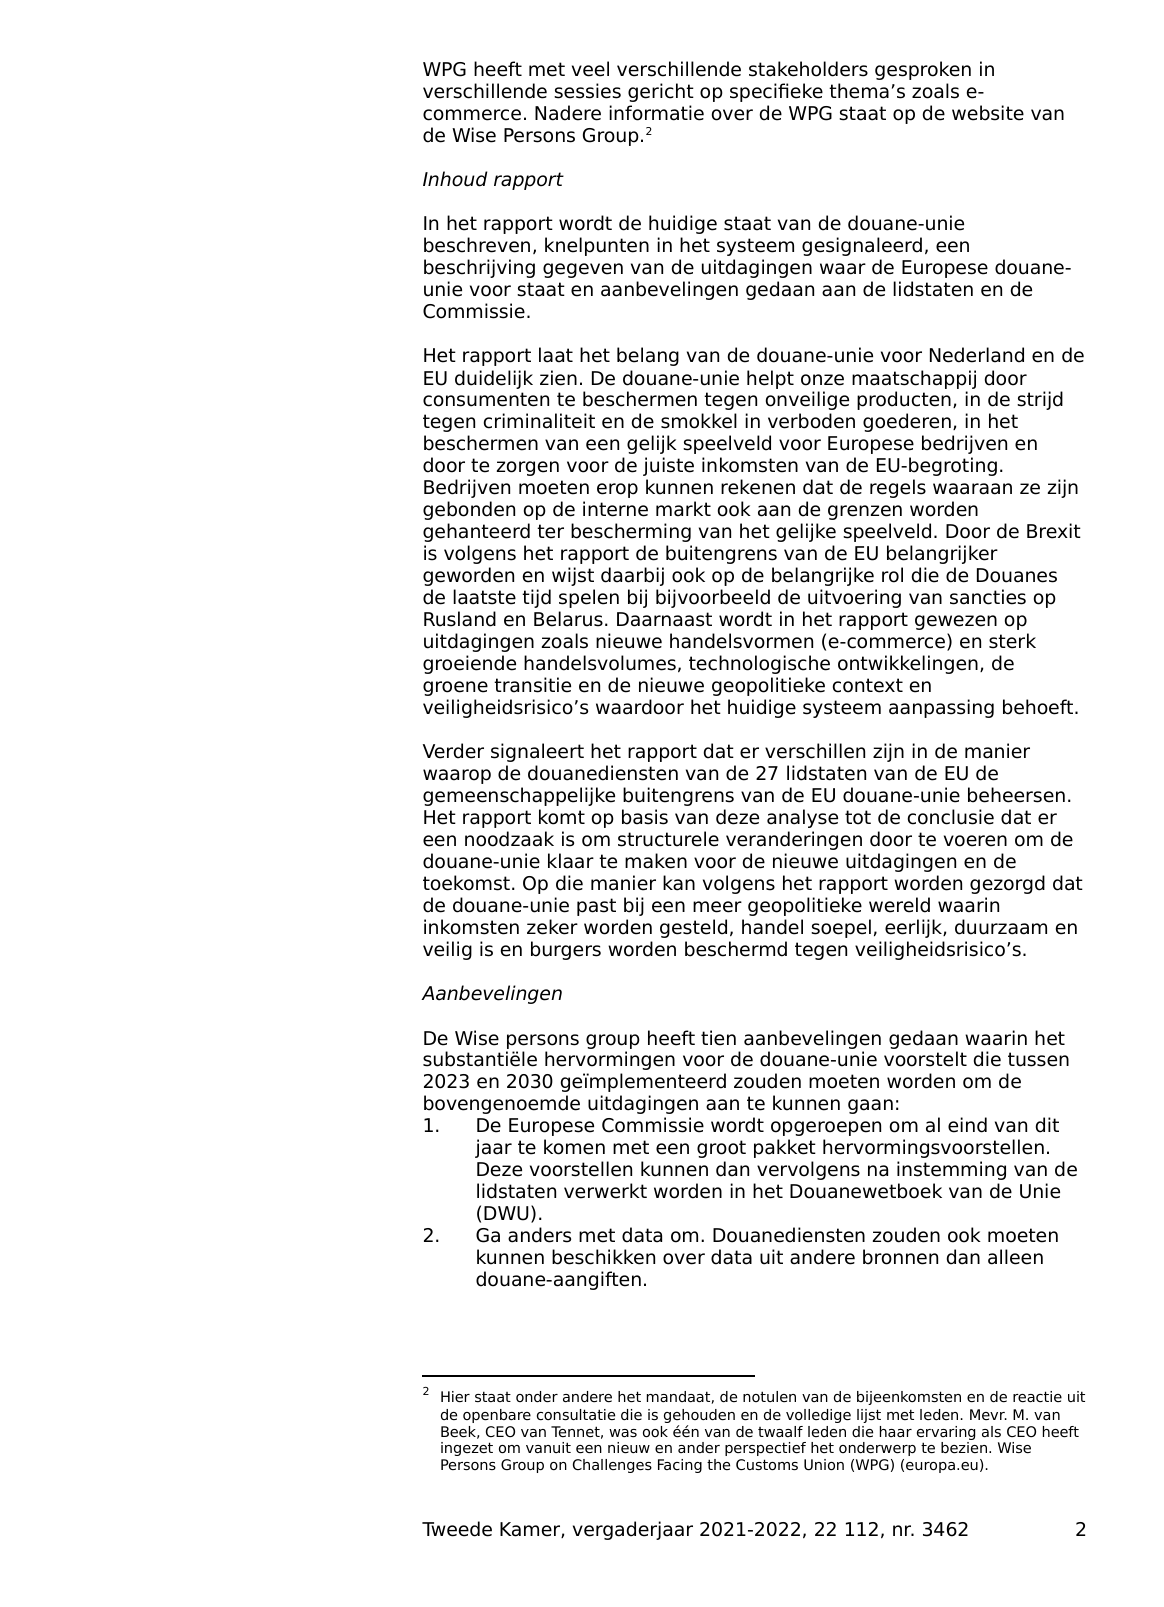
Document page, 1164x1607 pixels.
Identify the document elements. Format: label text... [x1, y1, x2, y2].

text Verder signaleert het rapport dat er verschillen zijn in de manier waarop de douanediensten van de 27 lidstaten van de EU de gemeenschappelijke buitengrens van de EU douane-unie beheersen. Het rapport komt op basis van deze analyse tot de conclusie dat er een noodzaak is om structurele veranderingen door te voeren om de douane-unie klaar te maken voor de nieuwe uitdagingen en de toekomst. Op die manier kan volgens het rapport worden gezorgd dat de douane-unie past bij een meer geopolitieke wereld waarin inkomsten zeker worden gesteld, handel soepel, eerlijk, duurzaam en veilig is en burgers worden beschermd tegen veiligheidsrisico’s. [422, 741, 1087, 961]
text 1. De Europese Commissie wordt opgeroepen om al eind van dit jaar te komen met een groot pakket hervormingsvoorstellen. Deze voorstellen kunnen dan vervolgens na instemming van de lidstaten verwerkt worden in het Douanewetboek van de Unie (DWU). [422, 1115, 1087, 1225]
text WPG heeft met veel verschillende stakeholders gesproken in verschillende sessies gericht op specifieke thema’s zoals e-commerce. Nadere informatie over de WPG staat op de website van de Wise Persons Group. [422, 59, 1087, 147]
subtitle Inhoud rapport [422, 169, 1087, 191]
subtitle Aanbevelingen [422, 983, 1087, 1005]
text De Wise persons group heeft tien aanbevelingen gedaan waarin het substantiële hervormingen voor de douane-unie voorstelt die tussen 2023 en 2030 geïmplementeerd zouden moeten worden om de bovengenoemde uitdagingen aan te kunnen gaan: [422, 1027, 1087, 1115]
text In het rapport wordt de huidige staat van de douane-unie beschreven, knelpunten in het systeem gesignaleerd, een beschrijving gegeven van de uitdagingen waar de Europese douane-unie voor staat en aanbevelingen gedaan aan de lidstaten en de Commissie. [422, 213, 1087, 323]
text 2. Ga anders met data om. Douanediensten zouden ook moeten kunnen beschikken over data uit andere bronnen dan alleen douane-aangiften. [422, 1225, 1087, 1291]
text Hier staat onder andere het mandaat, de notulen van de bijeenkomsten en de reactie uit de openbare consultatie die is gehouden en de volledige lijst met leden. Mevr. M. van Beek, CEO van Tennet, was ook één van de twaalf leden die haar ervaring als CEO heeft ingezet om vanuit een nieuw en ander perspectief het onderwerp te bezien. Wise Persons Group on Challenges Facing the Customs Union (WPG) (europa.eu). [422, 1385, 1087, 1474]
text Het rapport laat het belang van de douane-unie voor Nederland en de EU duidelijk zien. De douane-unie helpt onze maatschappij door consumenten te beschermen tegen onveilige producten, in de strijd tegen criminaliteit en de smokkel in verboden goederen, in het beschermen van een gelijk speelveld voor Europese bedrijven en door te zorgen voor de juiste inkomsten van de EU-begroting. Bedrijven moeten erop kunnen rekenen dat de regels waaraan ze zijn gebonden op de interne markt ook aan de grenzen worden gehanteerd ter bescherming van het gelijke speelveld. Door de Brexit is volgens het rapport de buitengrens van de EU belangrijker geworden en wijst daarbij ook op de belangrijke rol die de Douanes de laatste tijd spelen bij bijvoorbeeld de uitvoering van sancties op Rusland en Belarus. Daarnaast wordt in het rapport gewezen op uitdagingen zoals nieuwe handelsvormen (e-commerce) en sterk groeiende handelsvolumes, technologische ontwikkelingen, de groene transitie en de nieuwe geopolitieke context en veiligheidsrisico’s waardoor het huidige systeem aanpassing behoeft. [422, 345, 1087, 719]
